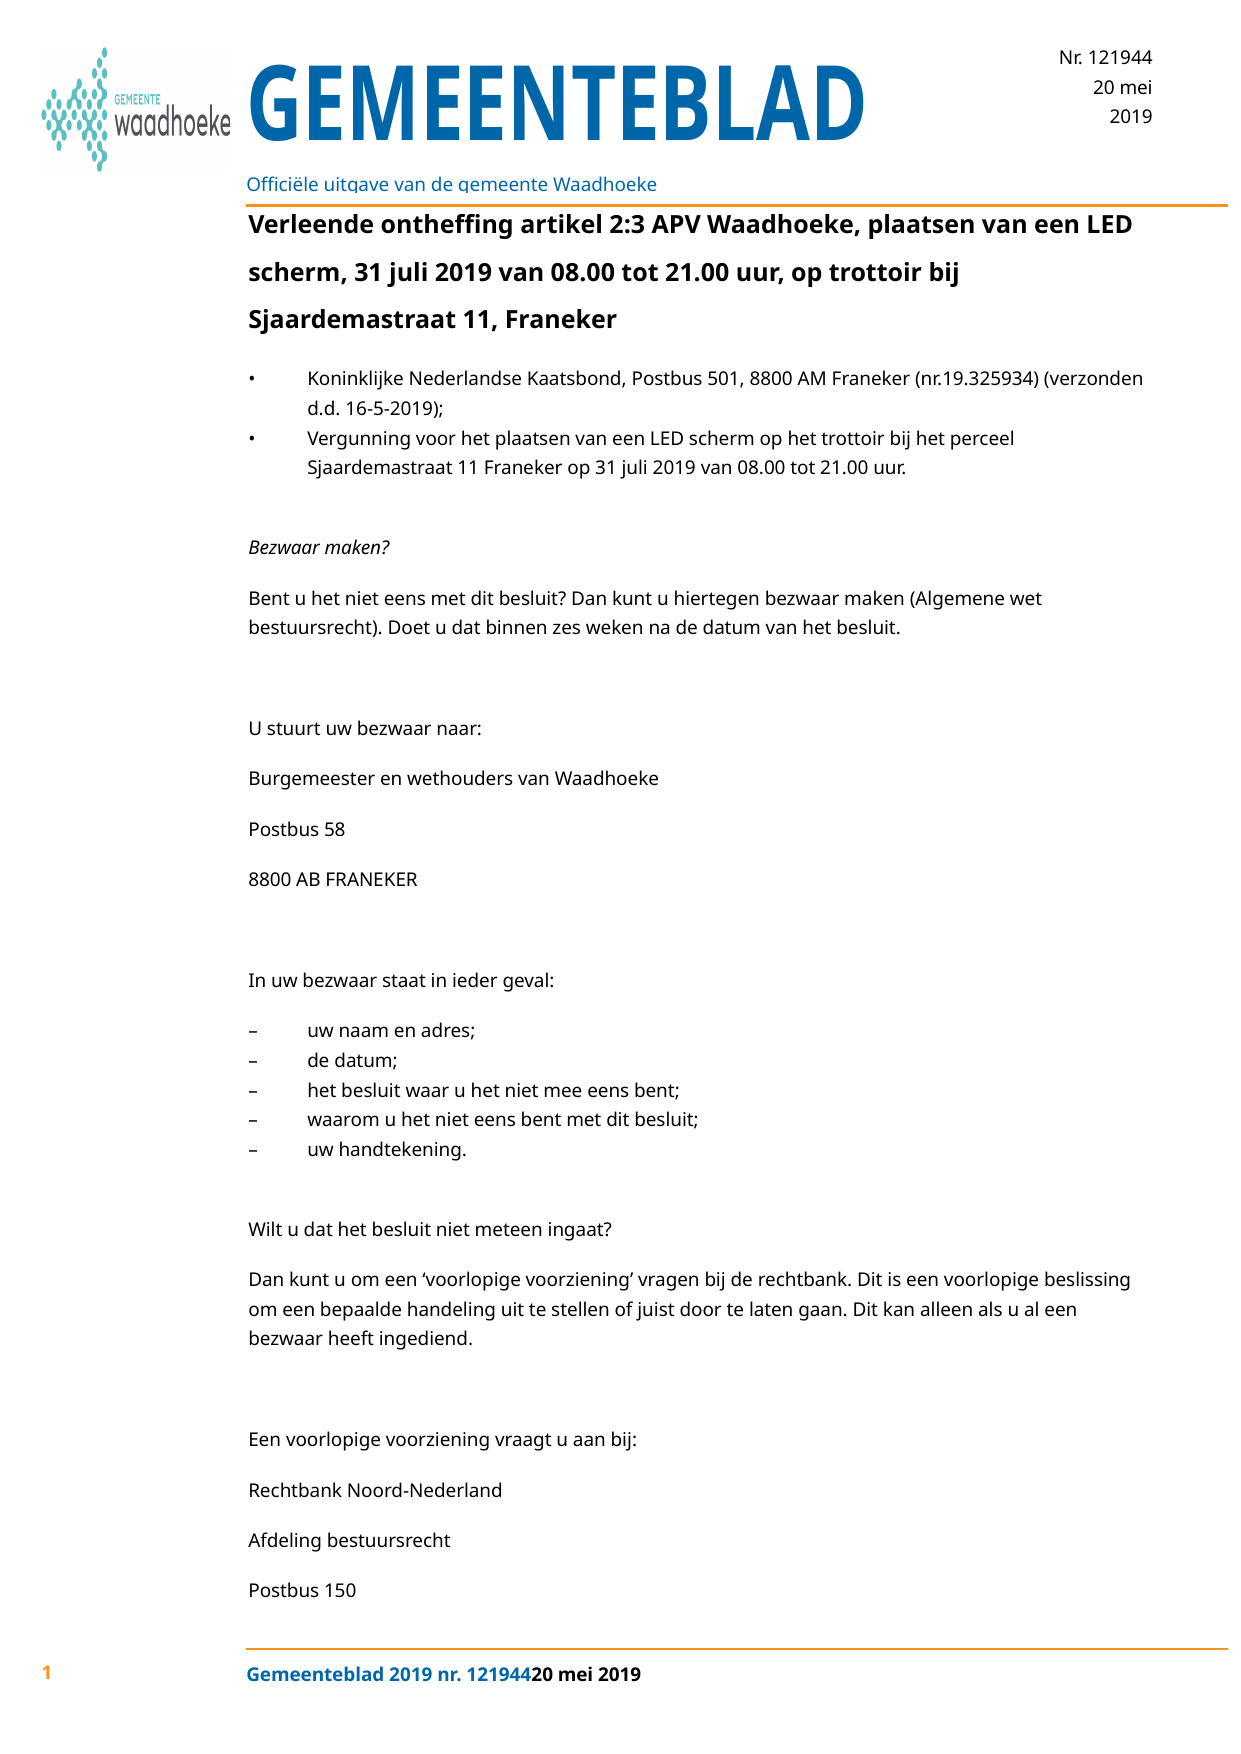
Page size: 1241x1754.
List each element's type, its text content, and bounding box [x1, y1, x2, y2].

text 8800 AB FRANEKER [248, 866, 1152, 892]
text Bezwaar maken? [248, 534, 1152, 560]
text Een voorlopige voorziening vraagt u aan bij: [248, 1426, 1152, 1452]
list uw naam en adres; [248, 1018, 1152, 1043]
text Afdeling bestuursrecht [248, 1527, 1152, 1553]
list Koninklijke Nederlandse Kaatsbond, Postbus 501, 8800 AM Franeker (nr.19.325934) (verzonden d.d. 16-5-2019); [248, 366, 1152, 421]
list uw handtekening. [248, 1136, 1152, 1162]
text Dan kunt u om een ‘voorlopige voorziening’ vragen bij de rechtbank. Dit is een voorlopige beslissing om een bepaalde handeling uit te stellen of juist door te laten gaan. Dit kan alleen als u al een bezwaar heeft ingediend. [248, 1266, 1152, 1351]
text Postbus 150 [248, 1578, 1152, 1603]
text Verleende ontheffing artikel 2:3 APV Waadhoeke, plaatsen van een LED scherm, 31 juli 2019 van 08.00 tot 21.00 uur, op trottoir bij Sjaardemastraat 11, Franeker [248, 207, 1152, 336]
text In uw bezwaar staat in ieder geval: [248, 967, 1152, 993]
picture [41, 47, 231, 172]
text U stuurt uw bezwaar naar: [248, 715, 1152, 741]
text Postbus 58 [248, 816, 1152, 842]
text Wilt u dat het besluit niet meteen ingaat? [248, 1216, 1152, 1242]
list Vergunning voor het plaatsen van een LED scherm op het trottoir bij het perceel Sjaardemastraat 11 Franeker op 31 juli 2019 van 08.00 tot 21.00 uur. [248, 425, 1152, 480]
text Burgemeester en wethouders van Waadhoeke [248, 766, 1152, 791]
list de datum; [248, 1047, 1152, 1073]
list waarom u het niet eens bent met dit besluit; [248, 1106, 1152, 1132]
list het besluit waar u het niet mee eens bent; [248, 1077, 1152, 1102]
text Rechtbank Noord-Nederland [248, 1477, 1152, 1502]
text Bent u het niet eens met dit besluit? Dan kunt u hiertegen bezwaar maken (Algemene wet bestuursrecht). Doet u dat binnen zes weken na de datum van het besluit. [248, 585, 1152, 640]
